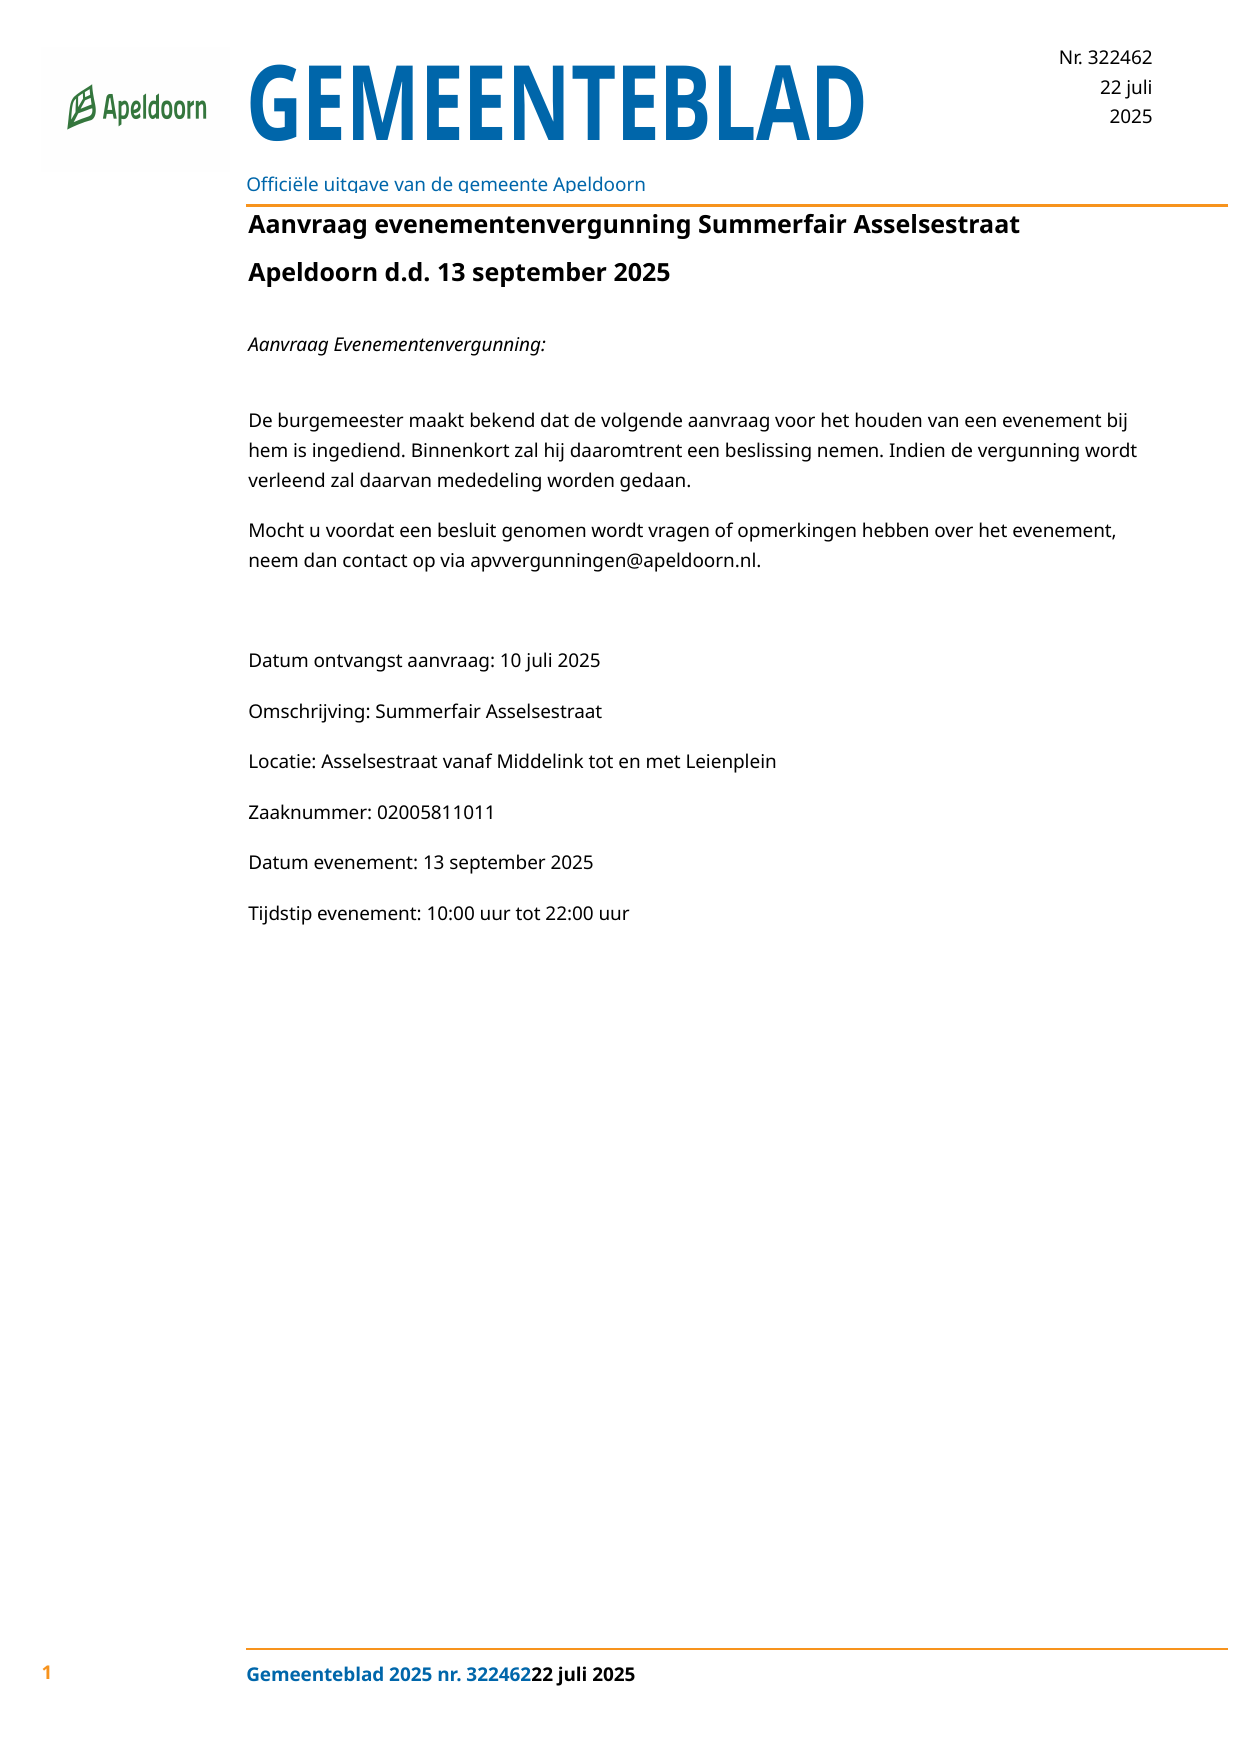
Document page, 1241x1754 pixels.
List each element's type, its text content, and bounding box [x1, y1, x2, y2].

text Mocht u voordat een besluit genomen wordt vragen of opmerkingen hebben over het evenement, neem dan contact op via apvvergunningen@apeldoorn.nl. [248, 517, 1152, 572]
text Datum ontvangst aanvraag: 10 juli 2025 [248, 648, 1152, 673]
text Aanvraag evenementenvergunning Summerfair Asselsestraat Apeldoorn d.d. 13 september 2025 [248, 207, 1152, 288]
text Locatie: Asselsestraat vanaf Middelink tot en met Leienplein [248, 748, 1152, 774]
text Omschrijving: Summerfair Asselsestraat [248, 698, 1152, 724]
text De burgemeester maakt bekend dat de volgende aanvraag voor het houden van een evenement bij hem is ingediend. Binnenkort zal hij daaromtrent een beslissing nemen. Indien de vergunning wordt verleend zal daarvan mededeling worden gedaan. [248, 408, 1152, 492]
text Tijdstip evenement: 10:00 uur tot 22:00 uur [248, 900, 1152, 925]
text Aanvraag Evenementenvergunning: [248, 331, 1152, 357]
picture [41, 47, 231, 172]
text Zaaknummer: 02005811011 [248, 799, 1152, 824]
text Datum evenement: 13 september 2025 [248, 849, 1152, 875]
